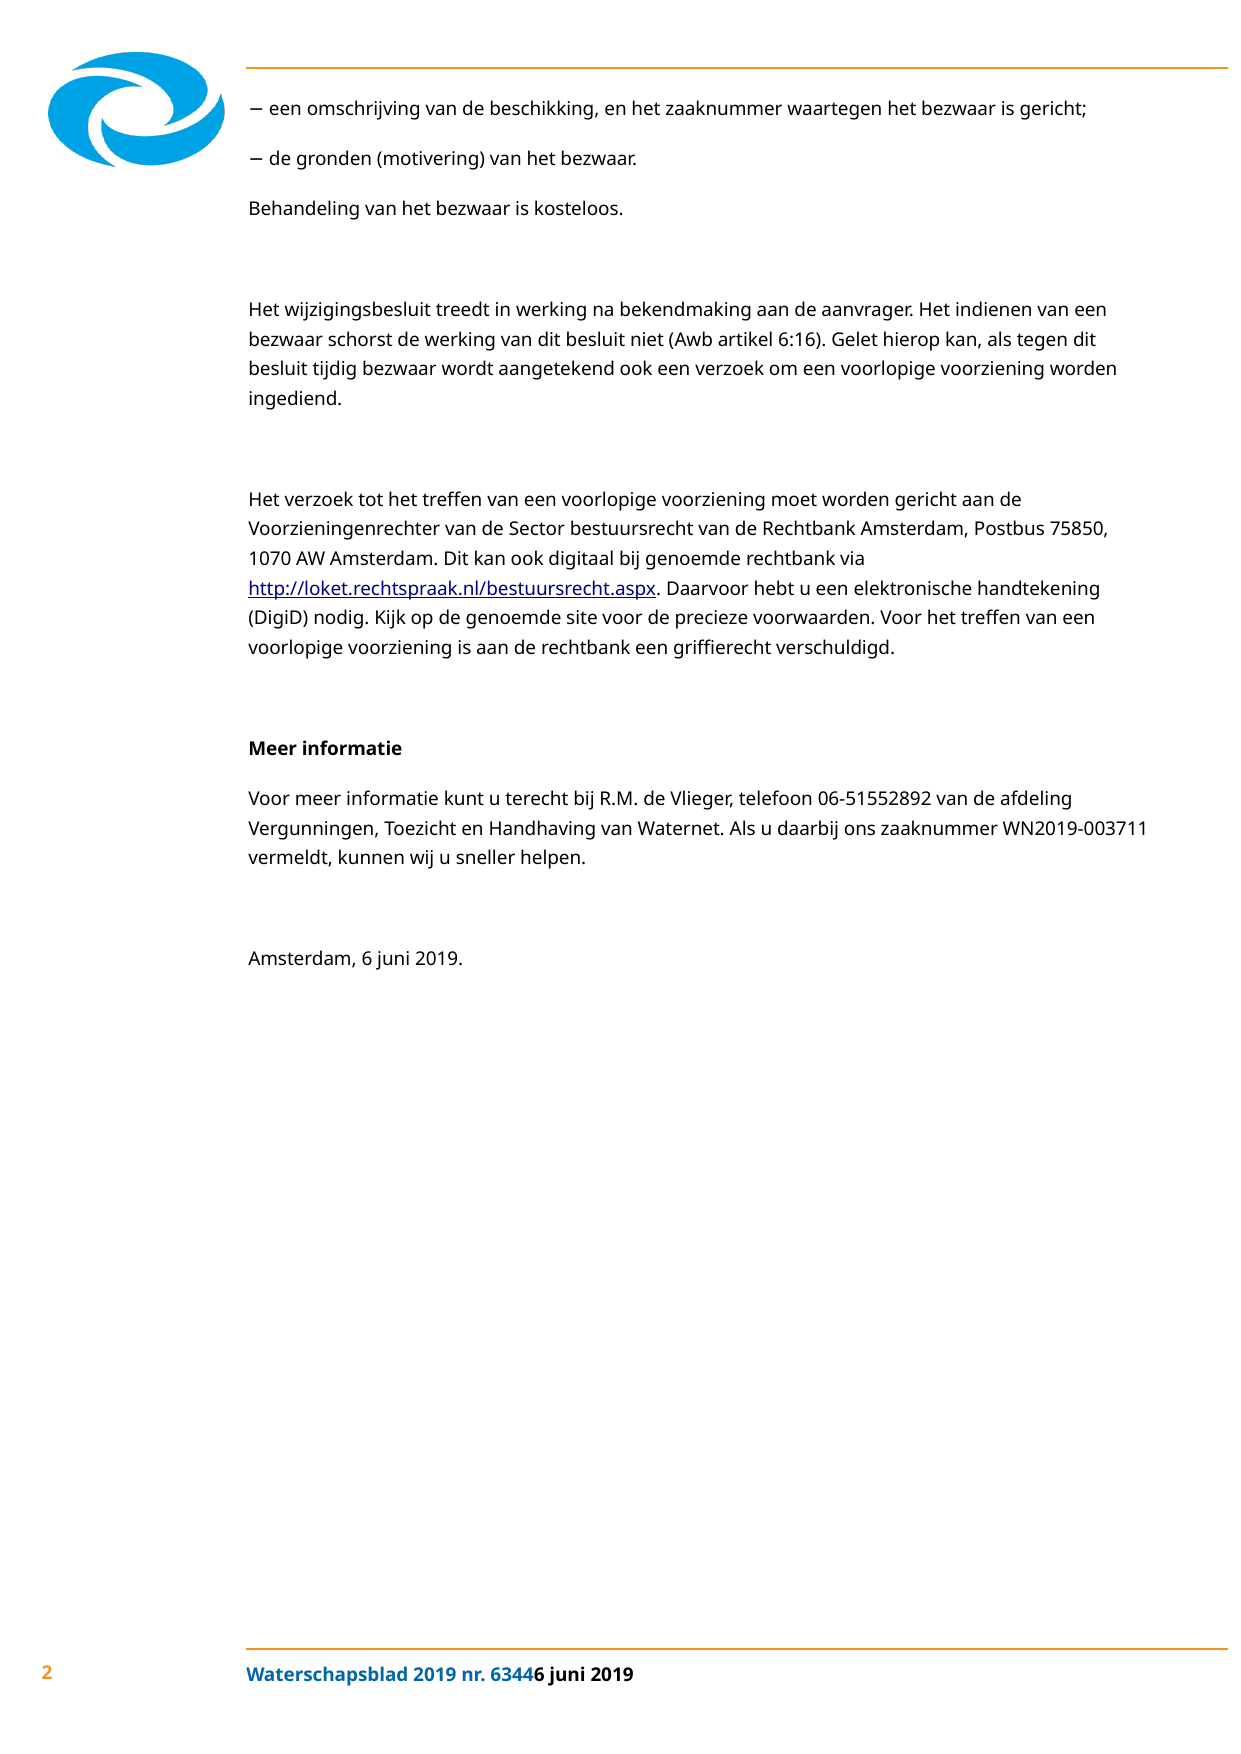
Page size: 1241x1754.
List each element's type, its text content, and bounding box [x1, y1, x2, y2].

text Voor meer informatie kunt u terecht bij R.M. de Vlieger, telefoon 06-51552892 van de afdeling Vergunningen, Toezicht en Handhaving van Waternet. Als u daarbij ons zaaknummer WN2019-003711 vermeldt, kunnen wij u sneller helpen. [248, 785, 1152, 870]
text Amsterdam, 6 juni 2019. [248, 945, 1152, 971]
text Het wijzigingsbesluit treedt in werking na bekendmaking aan de aanvrager. Het indienen van een bezwaar schorst de werking van dit besluit niet (Awb artikel 6:16). Gelet hierop kan, als tegen dit besluit tijdig bezwaar wordt aangetekend ook een verzoek om een voorlopige voorziening worden ingediend. [248, 296, 1152, 411]
text − een omschrijving van de beschikking, en het zaaknummer waartegen het bezwaar is gericht; [248, 95, 1152, 121]
text − de gronden (motivering) van het bezwaar. [248, 145, 1152, 171]
picture [41, 47, 231, 172]
text Meer informatie [248, 735, 1152, 761]
text Het verzoek tot het treffen van een voorlopige voorziening moet worden gericht aan de Voorzieningenrechter van de Sector bestuursrecht van de Rechtbank Amsterdam, Postbus 75850, 1070 AW Amsterdam. Dit kan ook digitaal bij genoemde rechtbank via http://loket.rechtspraak.nl/bestuursrecht.aspx. Daarvoor hebt u een elektronische handtekening (DigiD) nodig. Kijk op de genoemde site voor de precieze voorwaarden. Voor het treffen van een voorlopige voorziening is aan de rechtbank een griffierecht verschuldigd. [248, 486, 1152, 660]
text Behandeling van het bezwaar is kosteloos. [248, 196, 1152, 221]
